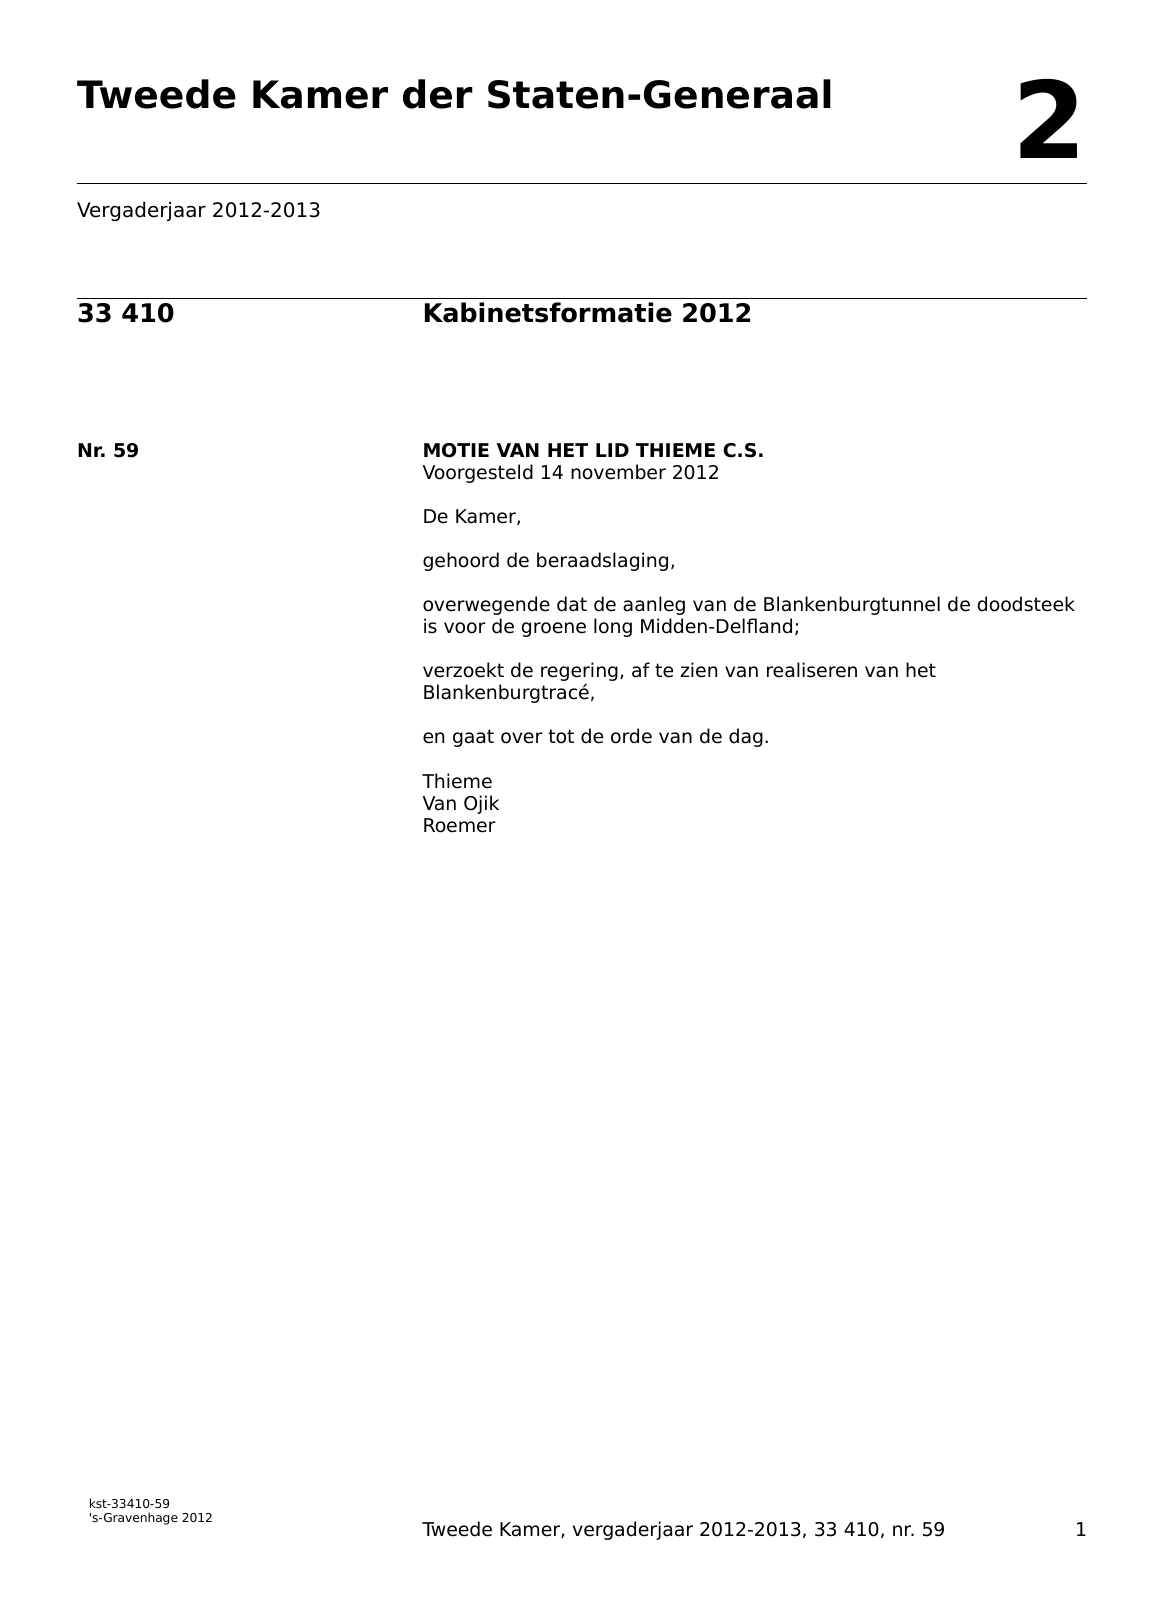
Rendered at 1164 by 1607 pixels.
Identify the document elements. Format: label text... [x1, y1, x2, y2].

subtitle Nr. 59 MOTIE VAN HET LID THIEME C.S. [77, 440, 1087, 462]
text Voorgesteld 14 november 2012 [422, 462, 1087, 484]
text en gaat over tot de orde van de dag. [422, 726, 1087, 748]
text overwegende dat de aanleg van de Blankenburgtunnel de doodsteek is voor de groene long Midden-Delfland; [422, 594, 1087, 638]
text verzoekt de regering, af te zien van realiseren van het Blankenburgtracé, [422, 660, 1087, 704]
table_header Tweede Kamer der Staten-Generaal [77, 59, 886, 183]
text De Kamer, [422, 506, 1087, 528]
subtitle 33 410 Kabinetsformatie 2012 [77, 299, 1087, 329]
text Roemer [422, 814, 1087, 837]
text kst-33410-59 [88, 1497, 323, 1511]
table_header 2 [886, 59, 1087, 183]
text Thieme [422, 771, 1087, 793]
text Van Ojik [422, 793, 1087, 814]
text gehoord de beraadslaging, [422, 550, 1087, 572]
text 's-Gravenhage 2012 [88, 1511, 323, 1525]
table_cell Vergaderjaar 2012-2013 [77, 184, 1087, 298]
